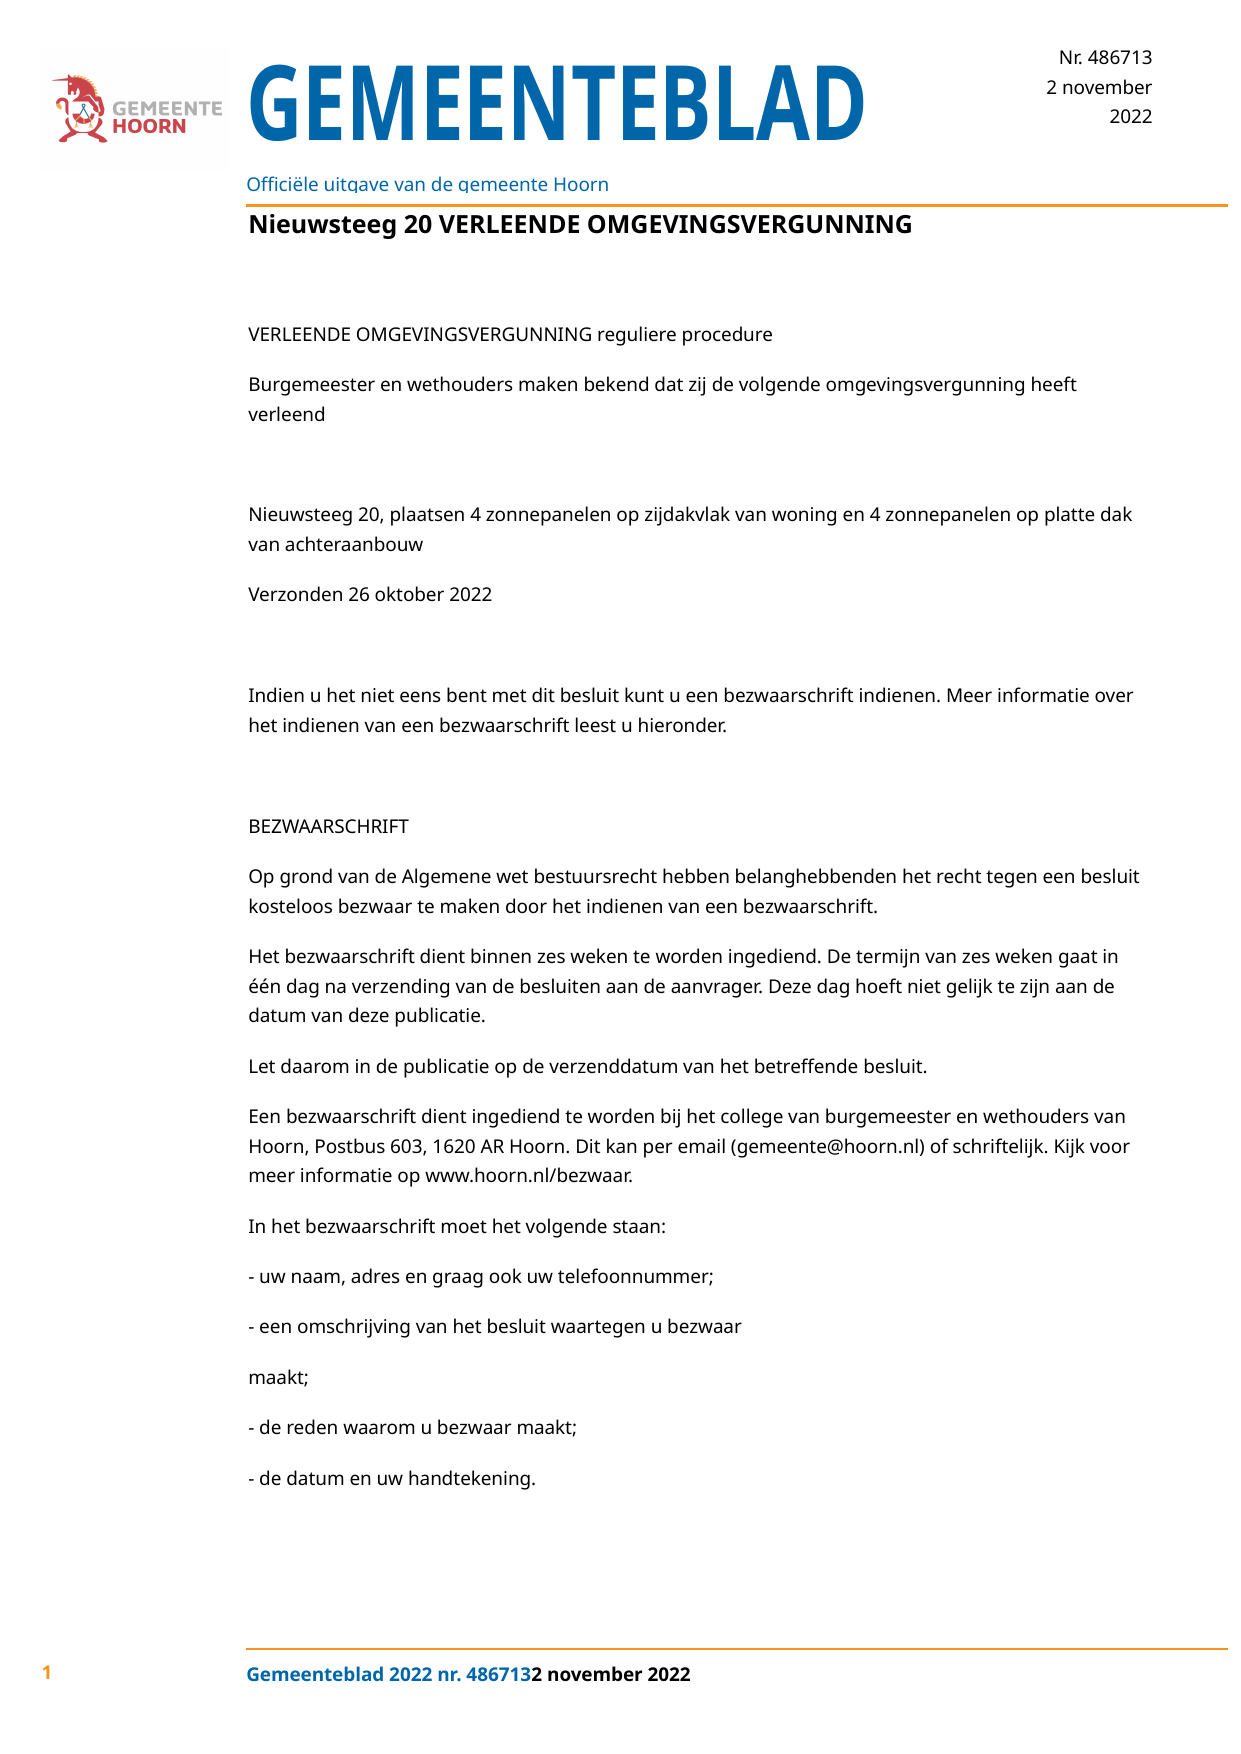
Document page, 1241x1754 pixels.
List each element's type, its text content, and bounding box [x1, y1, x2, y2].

text Indien u het niet eens bent met dit besluit kunt u een bezwaarschrift indienen. Meer informatie over het indienen van een bezwaarschrift leest u hieronder. [248, 682, 1152, 738]
text Nieuwsteeg 20, plaatsen 4 zonnepanelen op zijdakvlak van woning en 4 zonnepanelen op platte dak van achteraanbouw [248, 502, 1152, 557]
text maakt; [248, 1364, 1152, 1390]
text - uw naam, adres en graag ook uw telefoonnummer; [248, 1263, 1152, 1289]
text - de reden waarom u bezwaar maakt; [248, 1414, 1152, 1440]
text - een omschrijving van het besluit waartegen u bezwaar [248, 1314, 1152, 1339]
text Burgemeester en wethouders maken bekend dat zij de volgende omgevingsvergunning heeft verleend [248, 371, 1152, 426]
text Nieuwsteeg 20 VERLEENDE OMGEVINGSVERGUNNING [248, 207, 1152, 241]
text Een bezwaarschrift dient ingediend te worden bij het college van burgemeester en wethouders van Hoorn, Postbus 603, 1620 AR Hoorn. Dit kan per email (gemeente@hoorn.nl) of schriftelijk. Kijk voor meer informatie op www.hoorn.nl/bezwaar. [248, 1103, 1152, 1188]
text Let daarom in de publicatie op de verzenddatum van het betreffende besluit. [248, 1053, 1152, 1078]
text VERLEENDE OMGEVINGSVERGUNNING reguliere procedure [248, 321, 1152, 346]
text In het bezwaarschrift moet het volgende staan: [248, 1213, 1152, 1238]
text BEZWAARSCHRIFT [248, 813, 1152, 838]
text - de datum en uw handtekening. [248, 1465, 1152, 1491]
text Verzonden 26 oktober 2022 [248, 582, 1152, 607]
text Het bezwaarschrift dient binnen zes weken te worden ingediend. De termijn van zes weken gaat in één dag na verzending van de besluiten aan de aanvrager. Deze dag hoeft niet gelijk te zijn aan de datum van deze publicatie. [248, 943, 1152, 1028]
text Op grond van de Algemene wet bestuursrecht hebben belanghebbenden het recht tegen een besluit kosteloos bezwaar te maken door het indienen van een bezwaarschrift. [248, 863, 1152, 918]
picture [41, 47, 231, 172]
